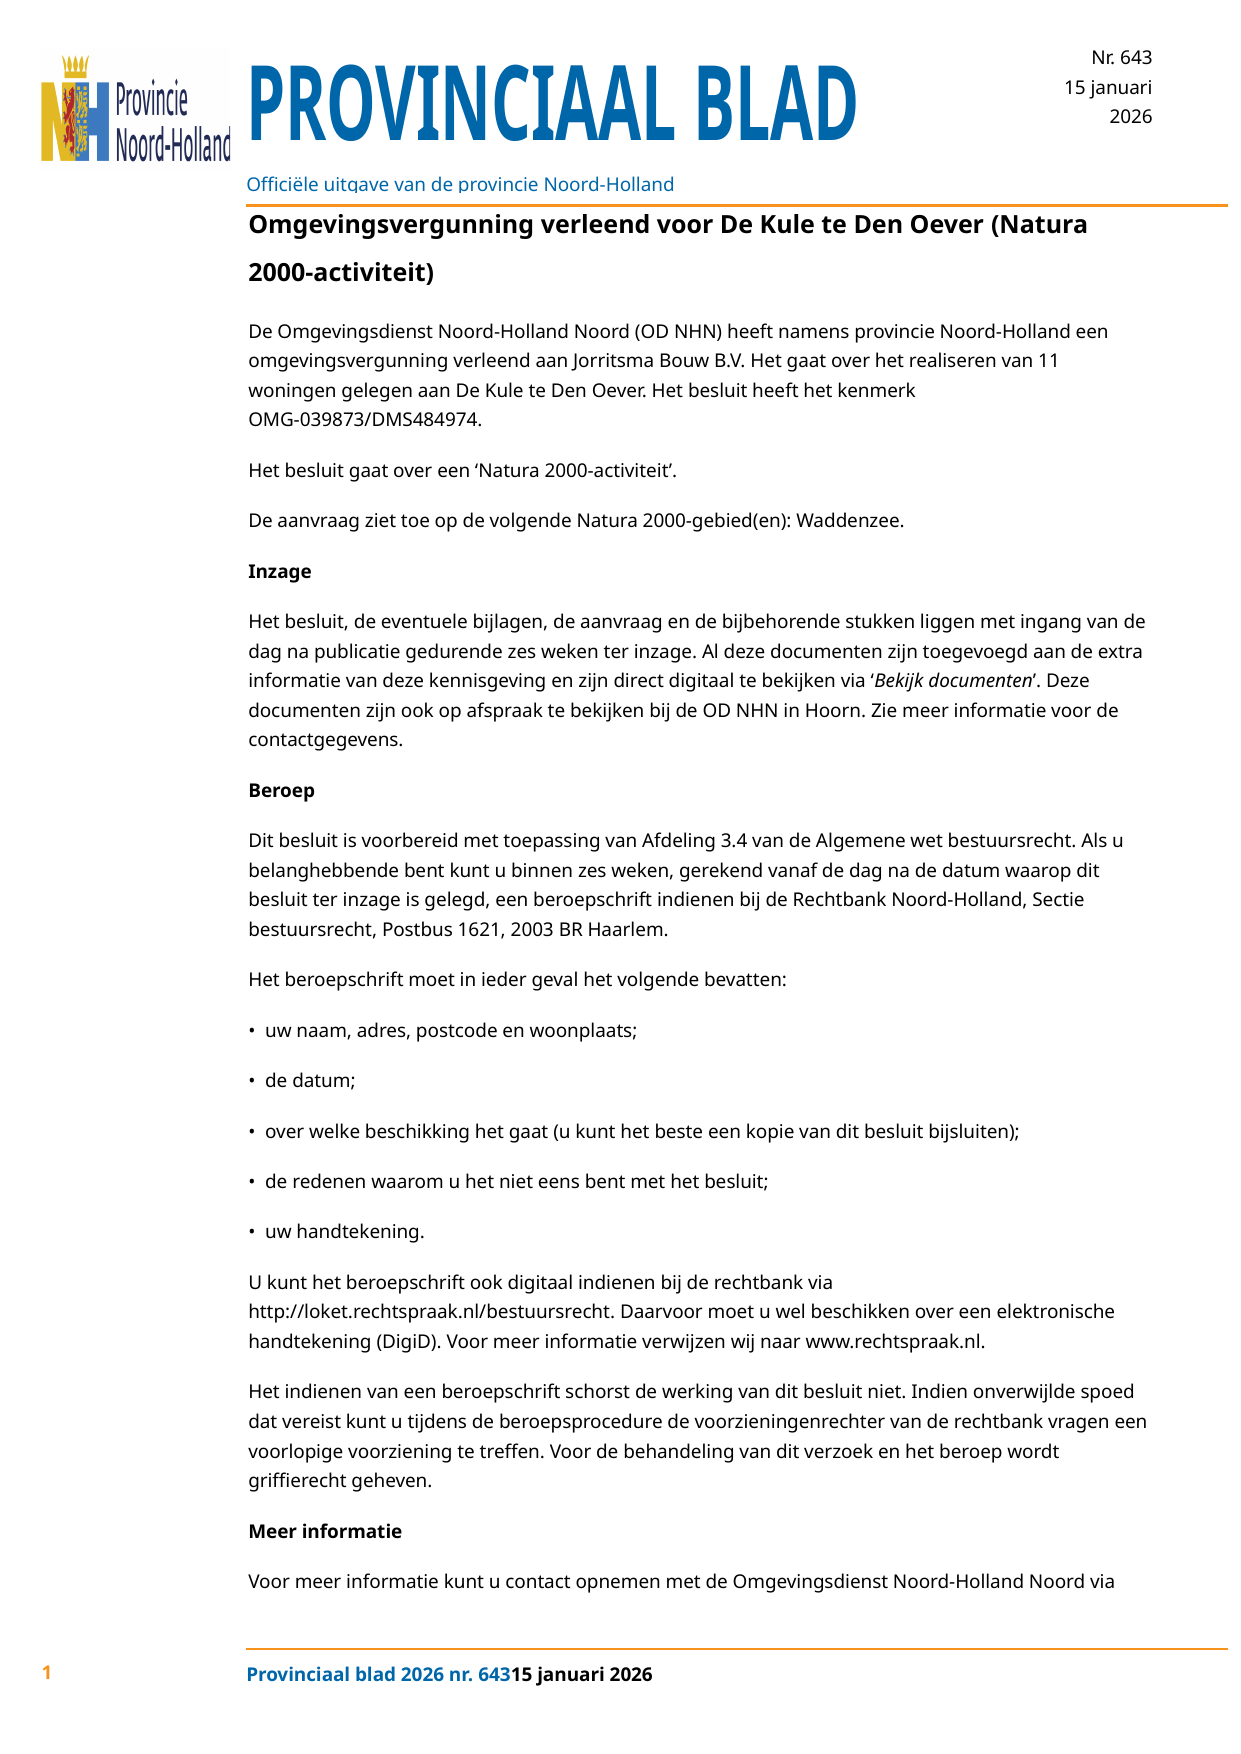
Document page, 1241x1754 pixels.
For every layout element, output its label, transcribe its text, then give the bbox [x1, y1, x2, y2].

text De aanvraag ziet toe op de volgende Natura 2000-gebied(en): Waddenzee. [248, 507, 1152, 533]
text Het indienen van een beroepschrift schorst de werking van dit besluit niet. Indien onverwijlde spoed dat vereist kunt u tijdens de beroepsprocedure de voorzieningenrechter van de rechtbank vragen een voorlopige voorziening te treffen. Voor de behandeling van dit verzoek en het beroep wordt griffierecht geheven. [248, 1379, 1152, 1493]
text Voor meer informatie kunt u contact opnemen met de Omgevingsdienst Noord-Holland Noord via [248, 1568, 1152, 1594]
text Meer informatie [248, 1518, 1152, 1544]
text Het beroepschrift moet in ieder geval het volgende bevatten: [248, 967, 1152, 992]
text Omgevingsvergunning verleend voor De Kule te Den Oever (Natura 2000-activiteit) [248, 207, 1152, 288]
text • over welke beschikking het gaat (u kunt het beste een kopie van dit besluit bijsluiten); [248, 1118, 1152, 1144]
text • uw handtekening. [248, 1219, 1152, 1244]
text Inzage [248, 558, 1152, 584]
text • uw naam, adres, postcode en woonplaats; [248, 1017, 1152, 1043]
text U kunt het beroepschrift ook digitaal indienen bij de rechtbank via http://loket.rechtspraak.nl/bestuursrecht. Daarvoor moet u wel beschikken over een elektronische handtekening (DigiD). Voor meer informatie verwijzen wij naar www.rechtspraak.nl. [248, 1269, 1152, 1354]
text Dit besluit is voorbereid met toepassing van Afdeling 3.4 van de Algemene wet bestuursrecht. Als u belanghebbende bent kunt u binnen zes weken, gerekend vanaf de dag na de datum waarop dit besluit ter inzage is gelegd, een beroepschrift indienen bij de Rechtbank Noord-Holland, Sectie bestuursrecht, Postbus 1621, 2003 BR Haarlem. [248, 827, 1152, 942]
text De Omgevingsdienst Noord-Holland Noord (OD NHN) heeft namens provincie Noord-Holland een omgevingsvergunning verleend aan Jorritsma Bouw B.V. Het gaat over het realiseren van 11 woningen gelegen aan De Kule te Den Oever. Het besluit heeft het kenmerk OMG-039873/DMS484974. [248, 318, 1152, 432]
text • de datum; [248, 1067, 1152, 1093]
text Beroep [248, 777, 1152, 803]
text Het besluit gaat over een ‘Natura 2000-activiteit’. [248, 457, 1152, 483]
text Het besluit, de eventuele bijlagen, de aanvraag en de bijbehorende stukken liggen met ingang van de dag na publicatie gedurende zes weken ter inzage. Al deze documenten zijn toegevoegd aan de extra informatie van deze kennisgeving en zijn direct digitaal te bekijken via ‘Bekijk documenten’. Deze documenten zijn ook op afspraak te bekijken bij de OD NHN in Hoorn. Zie meer informatie voor de contactgegevens. [248, 608, 1152, 752]
picture [41, 47, 231, 172]
text • de redenen waarom u het niet eens bent met het besluit; [248, 1168, 1152, 1194]
